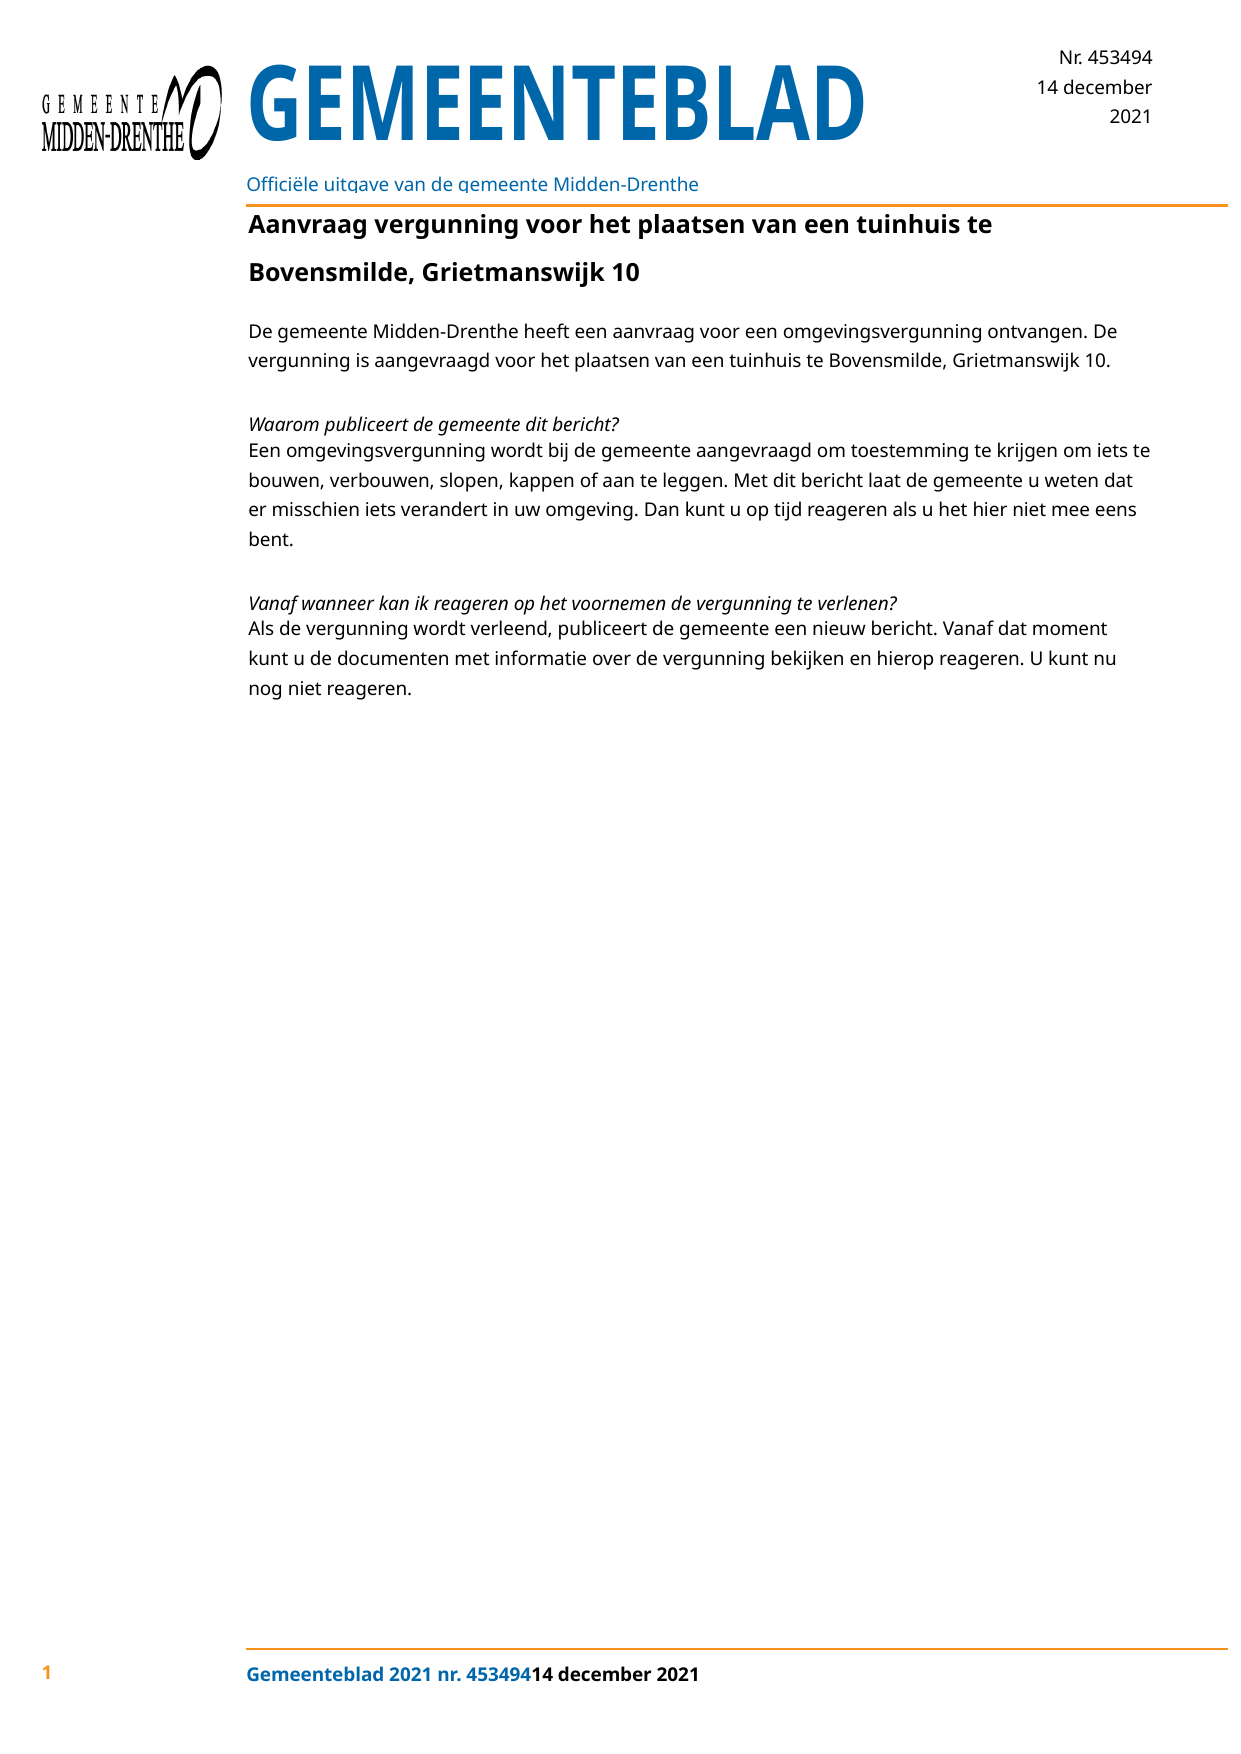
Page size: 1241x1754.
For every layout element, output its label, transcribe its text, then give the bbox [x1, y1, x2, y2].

text Aanvraag vergunning voor het plaatsen van een tuinhuis te Bovensmilde, Grietmanswijk 10 [248, 207, 1152, 288]
text Een omgevingsvergunning wordt bij de gemeente aangevraagd om toestemming te krijgen om iets te bouwen, verbouwen, slopen, kappen of aan te leggen. Met dit bericht laat de gemeente u weten dat er misschien iets verandert in uw omgeving. Dan kunt u op tijd reageren als u het hier niet mee eens bent. [248, 437, 1152, 552]
text De gemeente Midden-Drenthe heeft een aanvraag voor een omgevingsvergunning ontvangen. De vergunning is aangevraagd voor het plaatsen van een tuinhuis te Bovensmilde, Grietmanswijk 10. [248, 318, 1152, 373]
text Als de vergunning wordt verleend, publiceert de gemeente een nieuw bericht. Vanaf dat moment kunt u de documenten met informatie over de vergunning bekijken en hierop reageren. U kunt nu nog niet reageren. [248, 616, 1152, 701]
picture [41, 47, 231, 172]
text Waarom publiceert de gemeente dit bericht? [248, 411, 1152, 437]
text Vanaf wanneer kan ik reageren op het voornemen de vergunning te verlenen? [248, 590, 1152, 616]
